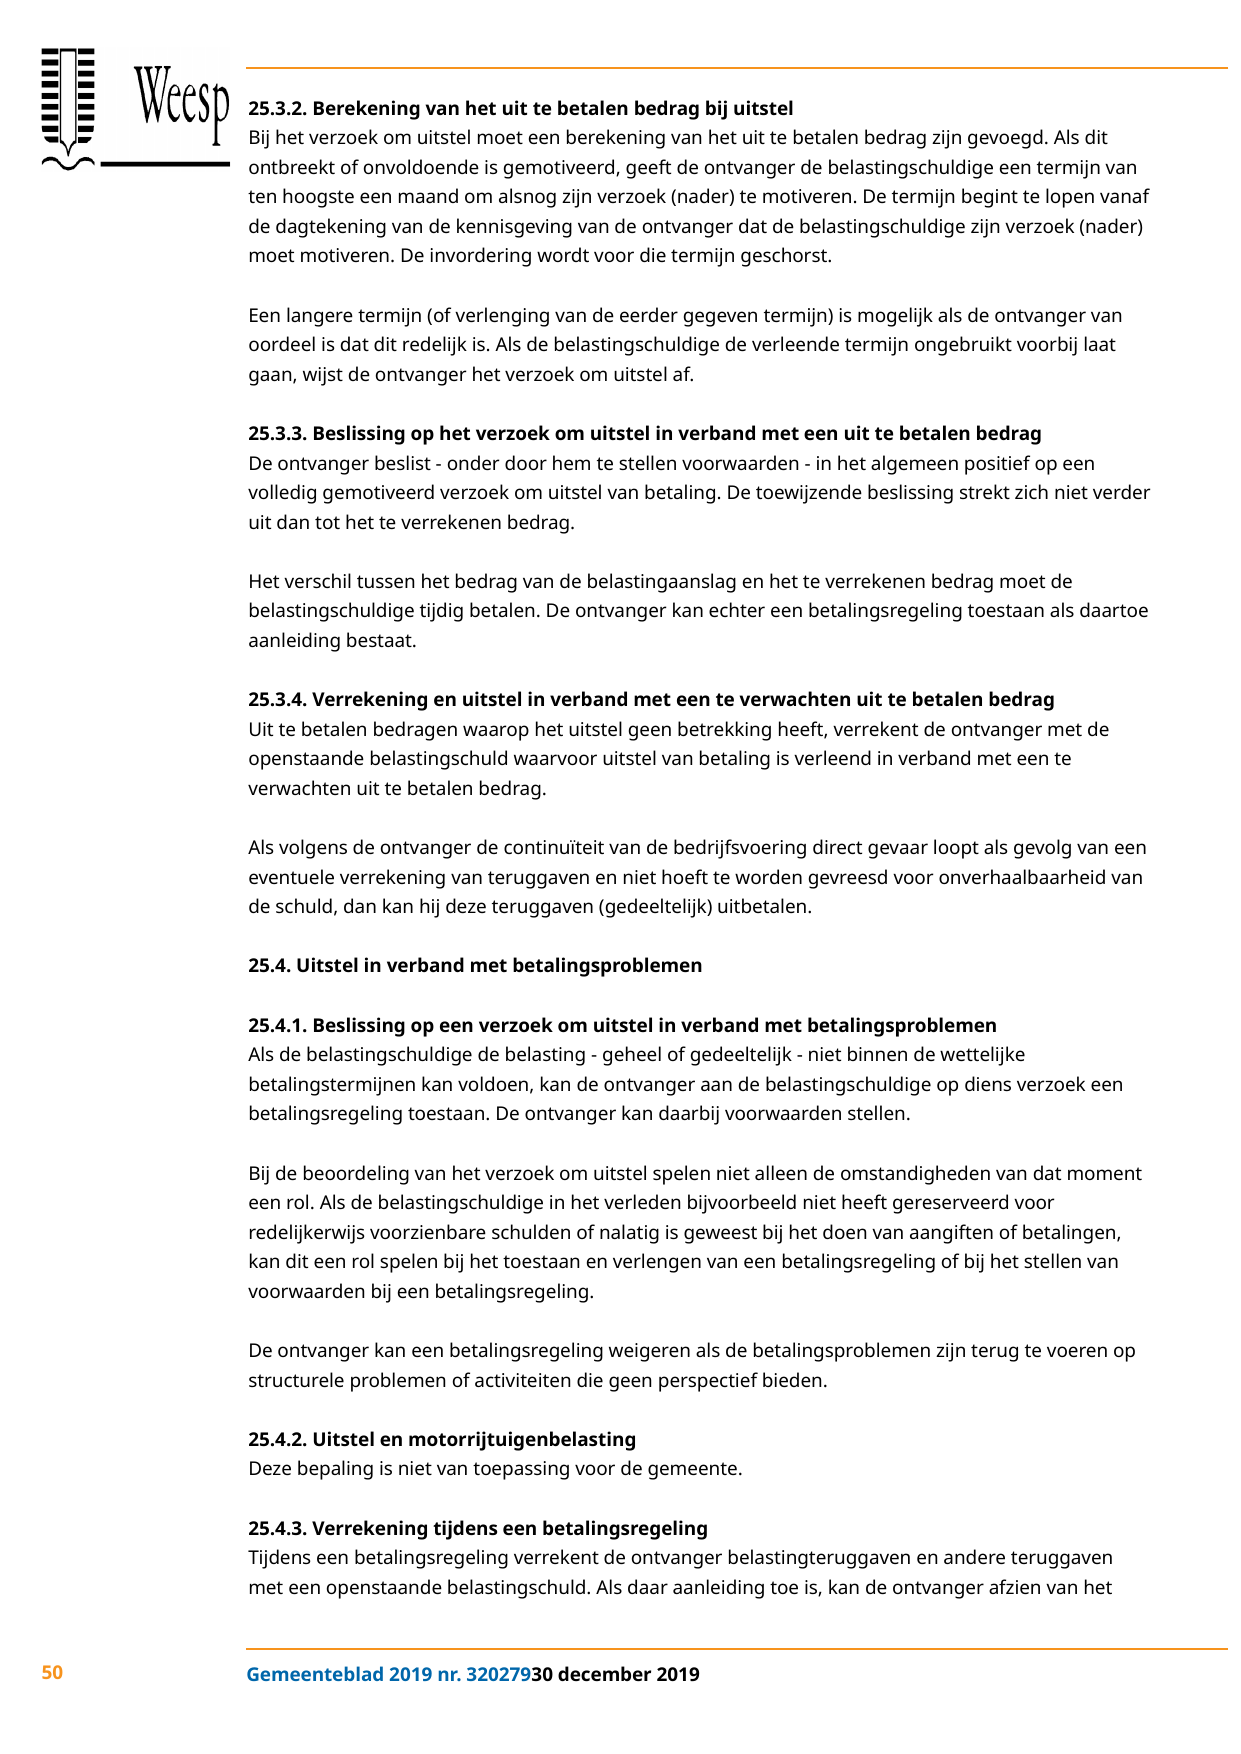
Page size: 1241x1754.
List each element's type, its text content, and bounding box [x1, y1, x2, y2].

text De ontvanger kan een betalingsregeling weigeren als de betalingsproblemen zijn terug te voeren op structurele problemen of activiteiten die geen perspectief bieden. [248, 1337, 1152, 1393]
text Als de belastingschuldige de belasting - geheel of gedeeltelijk - niet binnen de wettelijke betalingstermijnen kan voldoen, kan de ontvanger aan de belastingschuldige op diens verzoek een betalingsregeling toestaan. De ontvanger kan daarbij voorwaarden stellen. [248, 1041, 1152, 1126]
text 25.3.2. Berekening van het uit te betalen bedrag bij uitstel [248, 95, 1152, 121]
text Deze bepaling is niet van toepassing voor de gemeente. [248, 1456, 1152, 1481]
text Tijdens een betalingsregeling verrekent de ontvanger belastingteruggaven en andere teruggaven met een openstaande belastingschuld. Als daar aanleiding toe is, kan de ontvanger afzien van het [248, 1544, 1152, 1600]
text Een langere termijn (of verlenging van de eerder gegeven termijn) is mogelijk als de ontvanger van oordeel is dat dit redelijk is. Als de belastingschuldige de verleende termijn ongebruikt voorbij laat gaan, wijst de ontvanger het verzoek om uitstel af. [248, 302, 1152, 387]
text Het verschil tussen het bedrag van de belastingaanslag en het te verrekenen bedrag moet de belastingschuldige tijdig betalen. De ontvanger kan echter een betalingsregeling toestaan als daartoe aanleiding bestaat. [248, 568, 1152, 653]
text 25.4.3. Verrekening tijdens een betalingsregeling [248, 1515, 1152, 1541]
picture [41, 47, 231, 172]
text 25.4.1. Beslissing op een verzoek om uitstel in verband met betalingsproblemen [248, 1012, 1152, 1038]
text Uit te betalen bedragen waarop het uitstel geen betrekking heeft, verrekent de ontvanger met de openstaande belastingschuld waarvoor uitstel van betaling is verleend in verband met een te verwachten uit te betalen bedrag. [248, 716, 1152, 801]
text Bij het verzoek om uitstel moet een berekening van het uit te betalen bedrag zijn gevoegd. Als dit ontbreekt of onvoldoende is gemotiveerd, geeft de ontvanger de belastingschuldige een termijn van ten hoogste een maand om alsnog zijn verzoek (nader) te motiveren. De termijn begint te lopen vanaf de dagtekening van de kennisgeving van de ontvanger dat de belastingschuldige zijn verzoek (nader) moet motiveren. De invordering wordt voor die termijn geschorst. [248, 124, 1152, 268]
text 25.4.2. Uitstel en motorrijtuigenbelasting [248, 1426, 1152, 1452]
text 25.4. Uitstel in verband met betalingsproblemen [248, 953, 1152, 978]
text Als volgens de ontvanger de continuïteit van de bedrijfsvoering direct gevaar loopt als gevolg van een eventuele verrekening van teruggaven en niet hoeft te worden gevreesd voor onverhaalbaarheid van de schuld, dan kan hij deze teruggaven (gedeeltelijk) uitbetalen. [248, 834, 1152, 919]
text Bij de beoordeling van het verzoek om uitstel spelen niet alleen de omstandigheden van dat moment een rol. Als de belastingschuldige in het verleden bijvoorbeeld niet heeft gereserveerd voor redelijkerwijs voorzienbare schulden of nalatig is geweest bij het doen van aangiften of betalingen, kan dit een rol spelen bij het toestaan en verlengen van een betalingsregeling of bij het stellen van voorwaarden bij een betalingsregeling. [248, 1160, 1152, 1304]
text De ontvanger beslist - onder door hem te stellen voorwaarden - in het algemeen positief op een volledig gemotiveerd verzoek om uitstel van betaling. De toewijzende beslissing strekt zich niet verder uit dan tot het te verrekenen bedrag. [248, 450, 1152, 535]
text 25.3.3. Beslissing op het verzoek om uitstel in verband met een uit te betalen bedrag [248, 420, 1152, 446]
text 25.3.4. Verrekening en uitstel in verband met een te verwachten uit te betalen bedrag [248, 686, 1152, 712]
